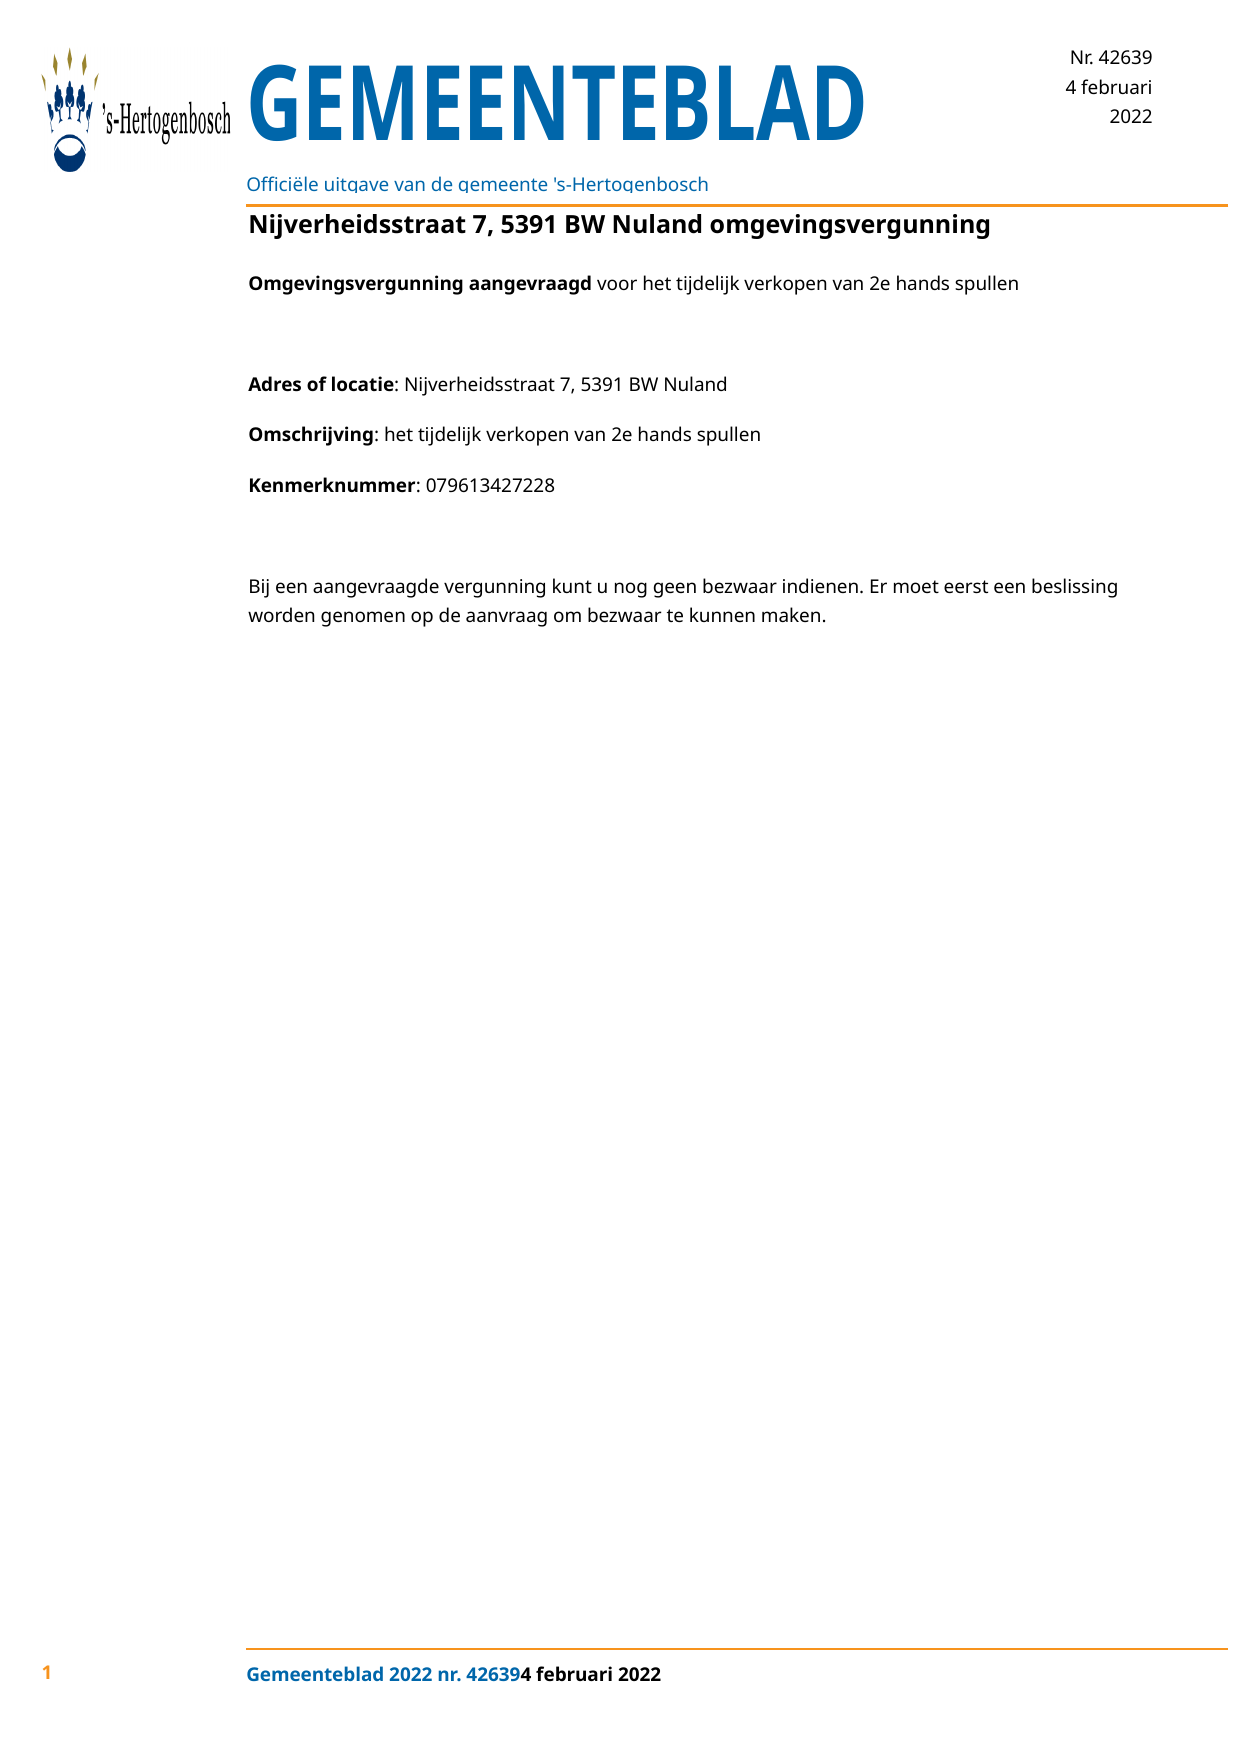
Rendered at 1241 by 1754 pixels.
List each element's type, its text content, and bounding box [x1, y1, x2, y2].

text Kenmerknummer: 079613427228 [248, 472, 1152, 498]
text Omgevingsvergunning aangevraagd voor het tijdelijk verkopen van 2e hands spullen [248, 270, 1152, 296]
picture [41, 47, 231, 172]
text Omschrijving: het tijdelijk verkopen van 2e hands spullen [248, 422, 1152, 447]
text Nijverheidsstraat 7, 5391 BW Nuland omgevingsvergunning [248, 207, 1152, 241]
text Bij een aangevraagde vergunning kunt u nog geen bezwaar indienen. Er moet eerst een beslissing worden genomen op de aanvraag om bezwaar te kunnen maken. [248, 573, 1152, 628]
text Adres of locatie: Nijverheidsstraat 7, 5391 BW Nuland [248, 371, 1152, 397]
